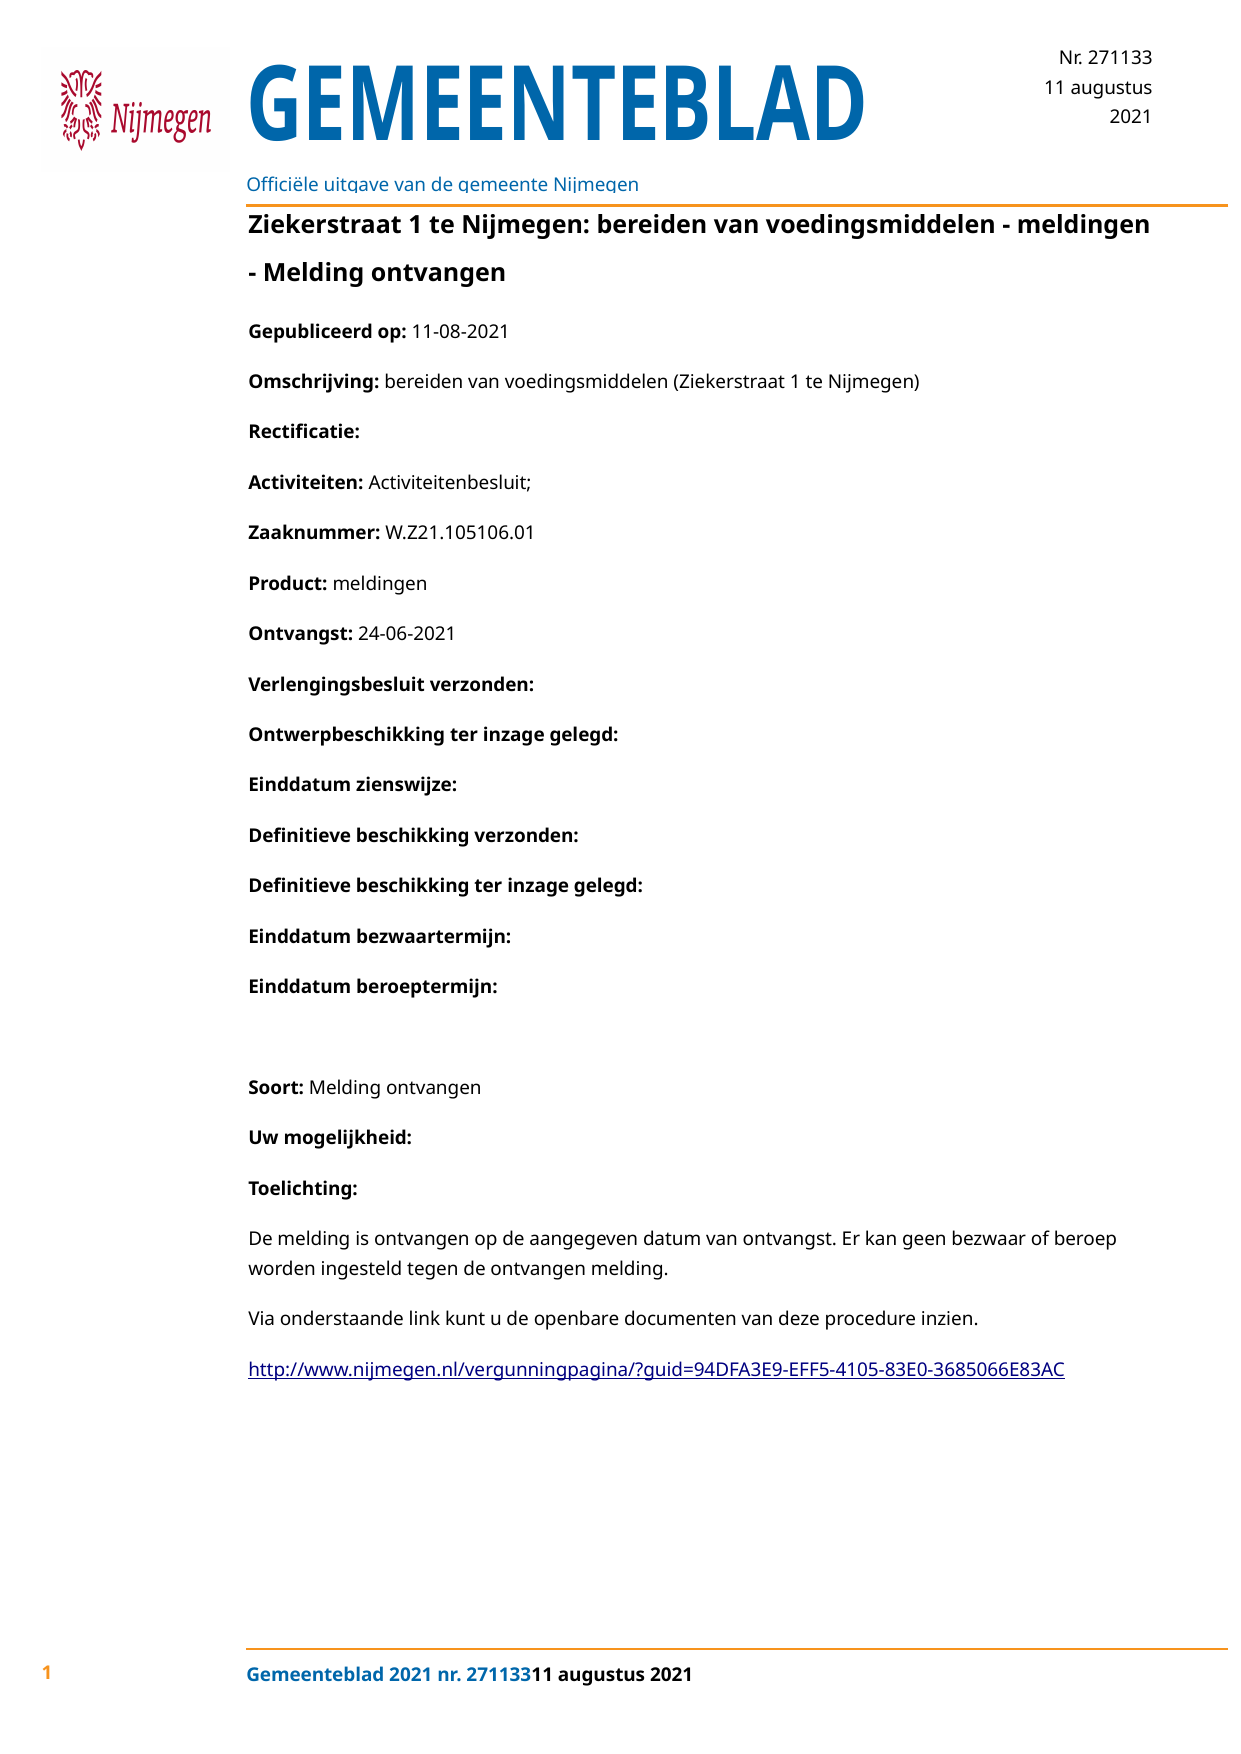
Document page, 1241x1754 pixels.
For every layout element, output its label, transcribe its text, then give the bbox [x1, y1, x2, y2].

text Verlengingsbesluit verzonden: [248, 671, 1152, 697]
text Product: meldingen [248, 570, 1152, 596]
text Activiteiten: Activiteitenbesluit; [248, 469, 1152, 495]
text Definitieve beschikking verzonden: [248, 822, 1152, 848]
text Rectificatie: [248, 419, 1152, 444]
text Einddatum zienswijze: [248, 772, 1152, 797]
text Definitieve beschikking ter inzage gelegd: [248, 872, 1152, 898]
text Ontwerpbeschikking ter inzage gelegd: [248, 721, 1152, 747]
text Ontvangst: 24-06-2021 [248, 620, 1152, 646]
text Omschrijving: bereiden van voedingsmiddelen (Ziekerstraat 1 te Nijmegen) [248, 368, 1152, 394]
text Toelichting: [248, 1175, 1152, 1201]
text Uw mogelijkheid: [248, 1124, 1152, 1150]
text De melding is ontvangen op de aangegeven datum van ontvangst. Er kan geen bezwaar of beroep worden ingesteld tegen de ontvangen melding. [248, 1225, 1152, 1281]
text Via onderstaande link kunt u de openbare documenten van deze procedure inzien. [248, 1305, 1152, 1331]
text Zaaknummer: W.Z21.105106.01 [248, 519, 1152, 545]
picture [41, 47, 231, 172]
text Einddatum bezwaartermijn: [248, 923, 1152, 949]
text Soort: Melding ontvangen [248, 1074, 1152, 1100]
text Gepubliceerd op: 11-08-2021 [248, 318, 1152, 344]
text Einddatum beroeptermijn: [248, 973, 1152, 999]
text http://www.nijmegen.nl/vergunningpagina/?guid=94DFA3E9-EFF5-4105-83E0-3685066E83AC [248, 1356, 1152, 1382]
text Ziekerstraat 1 te Nijmegen: bereiden van voedingsmiddelen - meldingen - Melding ontvangen [248, 207, 1152, 288]
